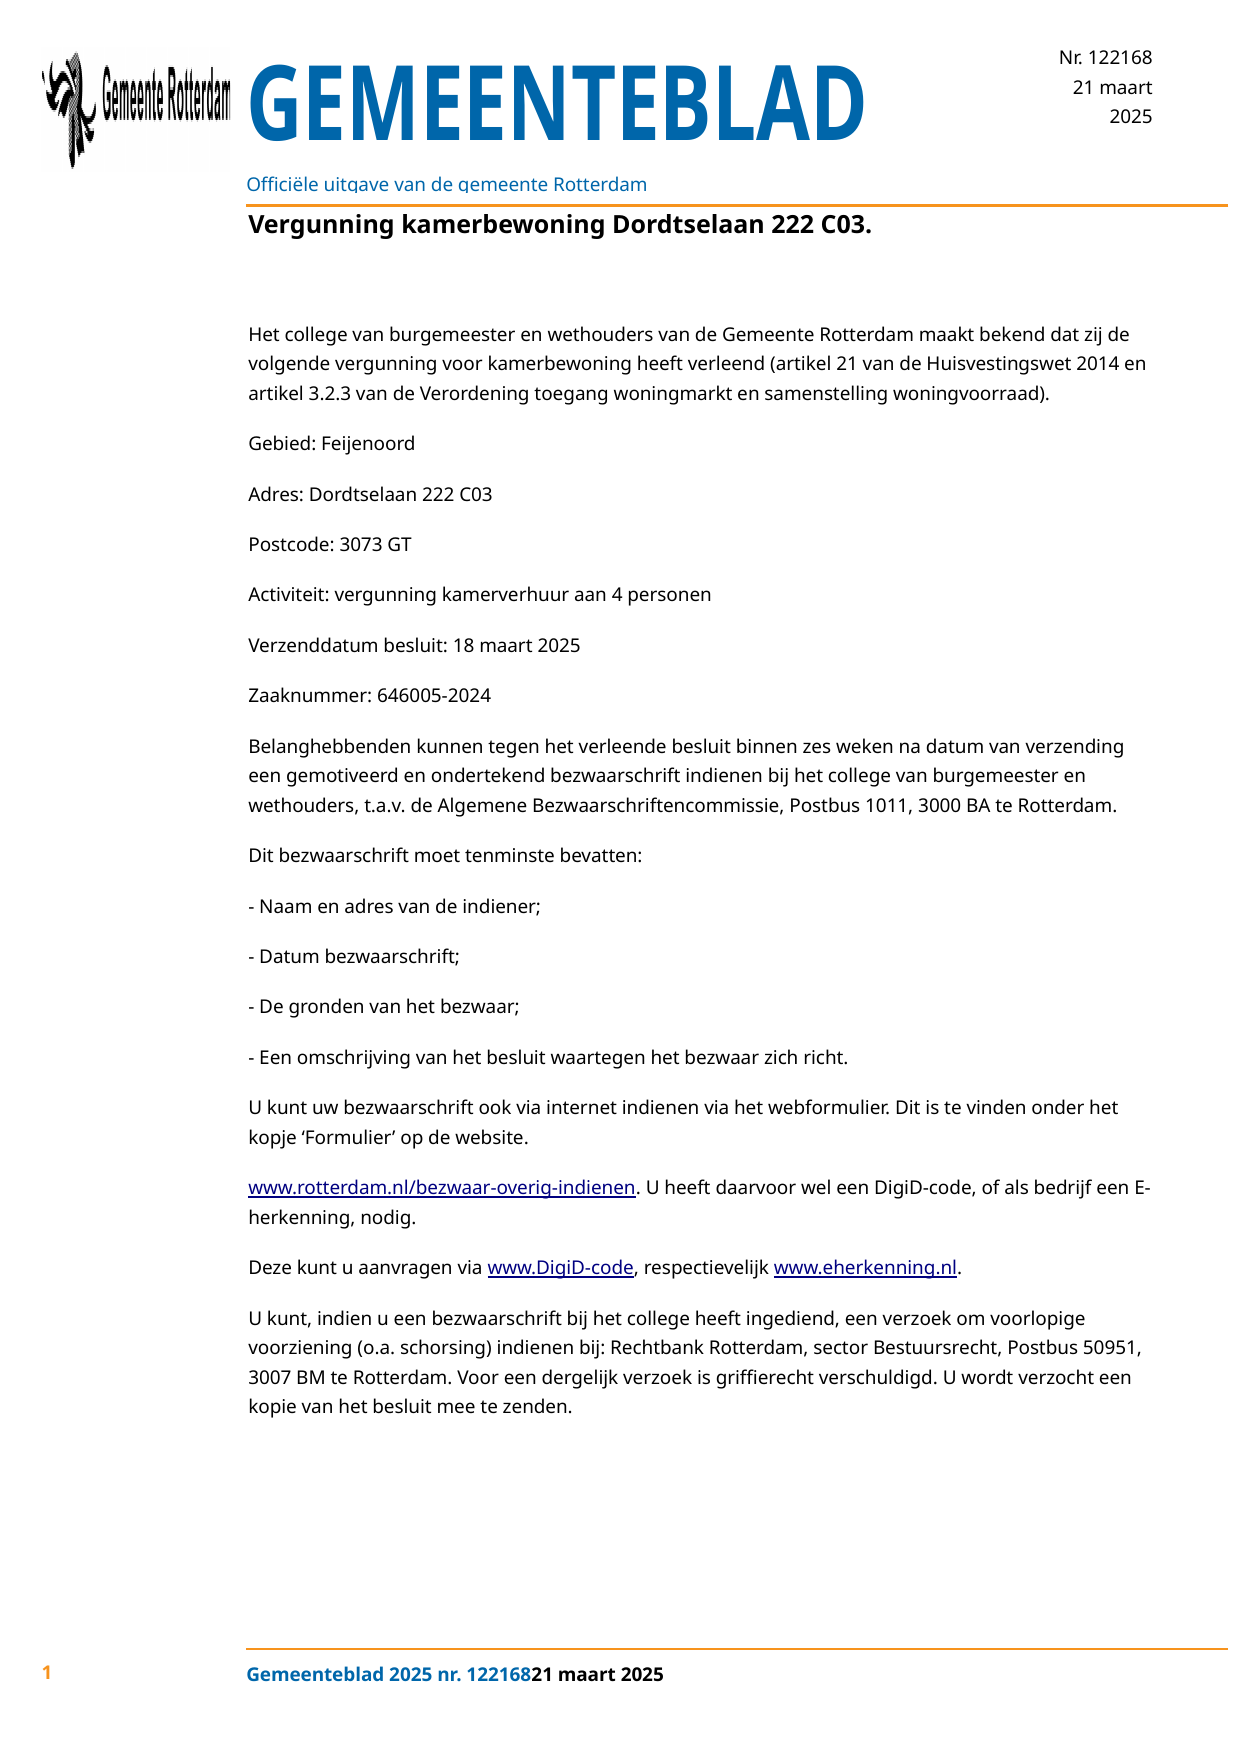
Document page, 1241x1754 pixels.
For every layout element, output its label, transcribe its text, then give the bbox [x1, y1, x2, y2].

text - Een omschrijving van het besluit waartegen het bezwaar zich richt. [248, 1044, 1152, 1070]
text - Datum bezwaarschrift; [248, 943, 1152, 969]
text U kunt, indien u een bezwaarschrift bij het college heeft ingediend, een verzoek om voorlopige voorziening (o.a. schorsing) indienen bij: Rechtbank Rotterdam, sector Bestuursrecht, Postbus 50951, 3007 BM te Rotterdam. Voor een dergelijk verzoek is griffierecht verschuldigd. U wordt verzocht een kopie van het besluit mee te zenden. [248, 1305, 1152, 1419]
text - De gronden van het bezwaar; [248, 994, 1152, 1019]
text Belanghebbenden kunnen tegen het verleende besluit binnen zes weken na datum van verzending een gemotiveerd en ondertekend bezwaarschrift indienen bij het college van burgemeester en wethouders, t.a.v. de Algemene Bezwaarschriftencommissie, Postbus 1011, 3000 BA te Rotterdam. [248, 733, 1152, 818]
text Adres: Dordtselaan 222 C03 [248, 481, 1152, 506]
text U kunt uw bezwaarschrift ook via internet indienen via het webformulier. Dit is te vinden onder het kopje ‘Formulier’ op de website. [248, 1094, 1152, 1150]
text Gebied: Feijenoord [248, 430, 1152, 456]
text Dit bezwaarschrift moet tenminste bevatten: [248, 842, 1152, 868]
text Verzenddatum besluit: 18 maart 2025 [248, 632, 1152, 658]
text - Naam en adres van de indiener; [248, 893, 1152, 918]
picture [41, 47, 231, 172]
text Het college van burgemeester en wethouders van de Gemeente Rotterdam maakt bekend dat zij de volgende vergunning voor kamerbewoning heeft verleend (artikel 21 van de Huisvestingswet 2014 en artikel 3.2.3 van de Verordening toegang woningmarkt en samenstelling woningvoorraad). [248, 321, 1152, 406]
text Activiteit: vergunning kamerverhuur aan 4 personen [248, 582, 1152, 607]
text Postcode: 3073 GT [248, 531, 1152, 557]
text Zaaknummer: 646005-2024 [248, 682, 1152, 708]
text www.rotterdam.nl/bezwaar-overig-indienen. U heeft daarvoor wel een DigiD-code, of als bedrijf een E-herkenning, nodig. [248, 1174, 1152, 1230]
text Deze kunt u aanvragen via www.DigiD-code, respectievelijk www.eherkenning.nl. [248, 1254, 1152, 1280]
text Vergunning kamerbewoning Dordtselaan 222 C03. [248, 207, 1152, 241]
